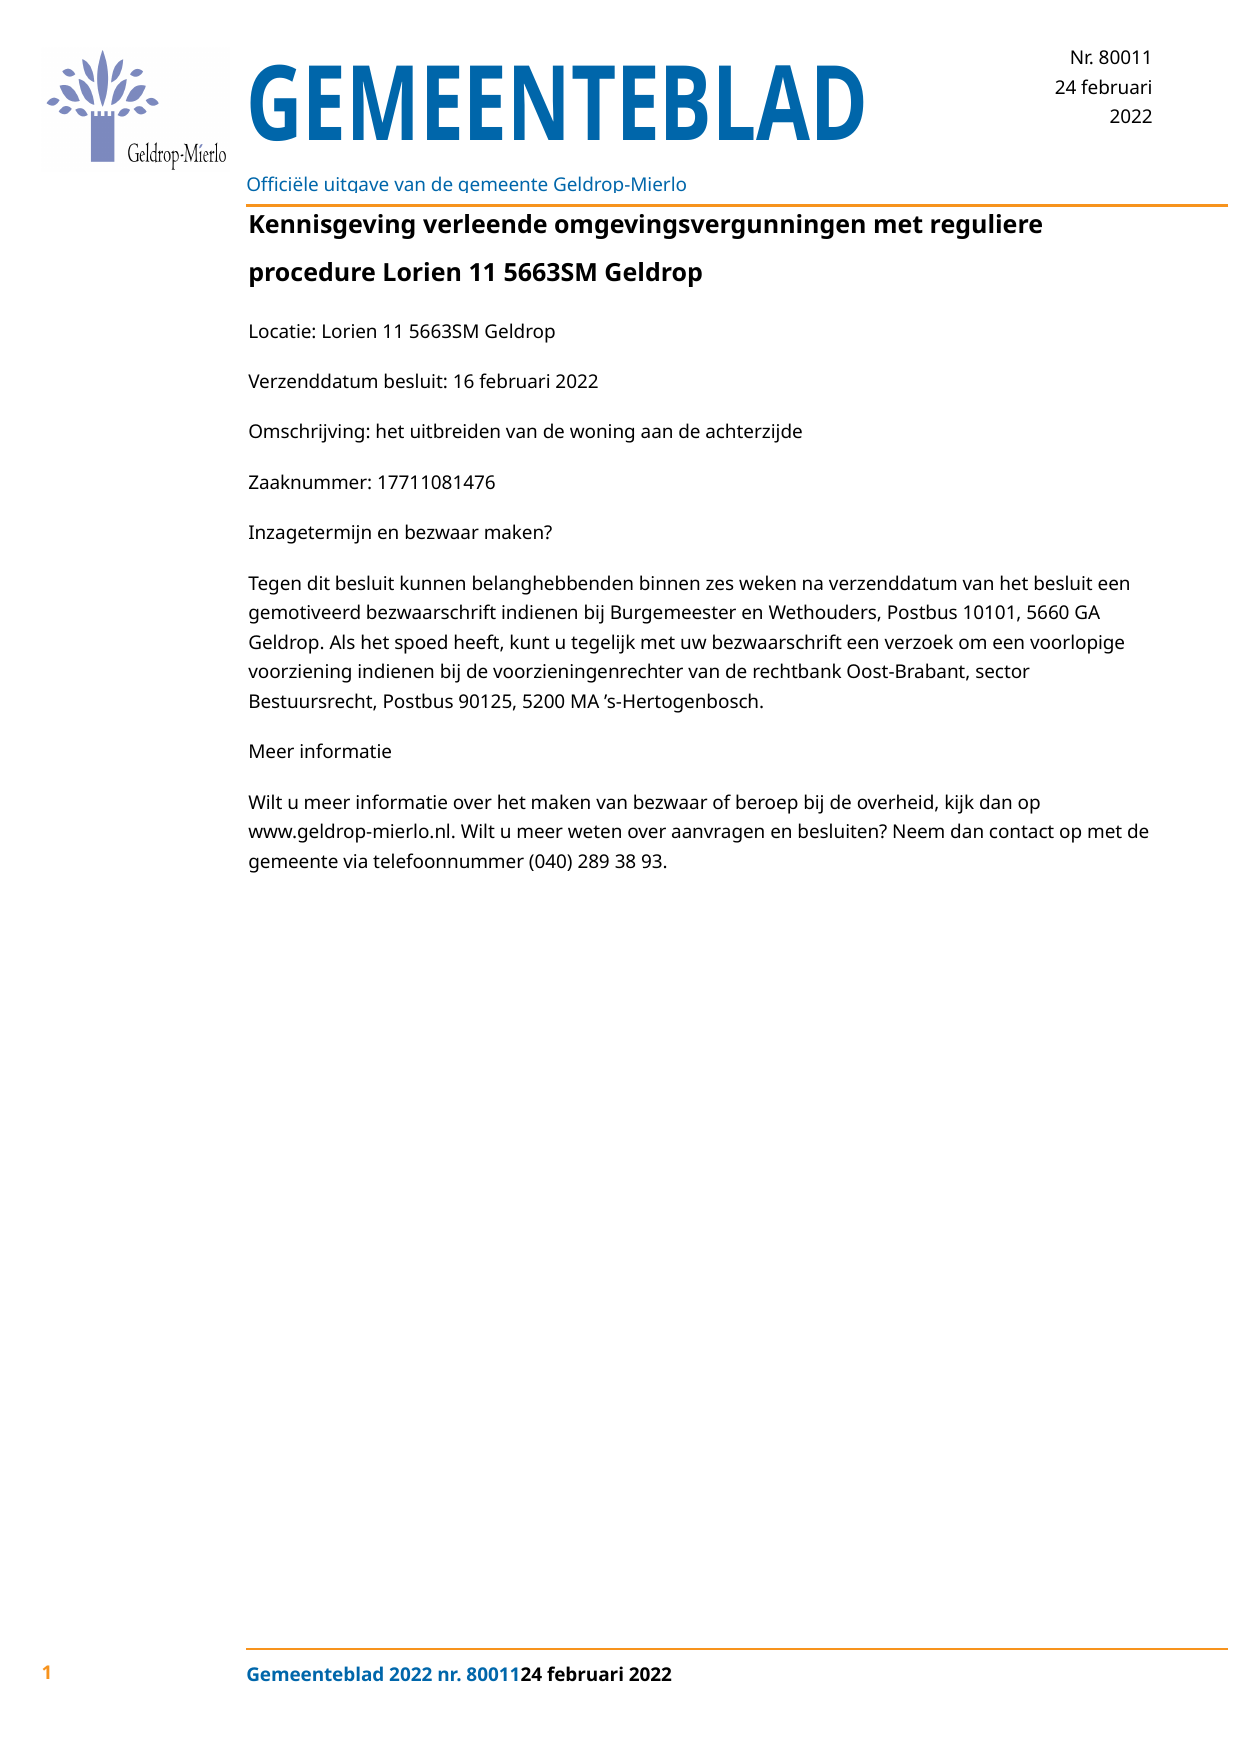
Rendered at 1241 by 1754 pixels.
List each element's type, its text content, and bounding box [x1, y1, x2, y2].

text Locatie: Lorien 11 5663SM Geldrop [248, 318, 1152, 344]
text Wilt u meer informatie over het maken van bezwaar of beroep bij de overheid, kijk dan op www.geldrop-mierlo.nl. Wilt u meer weten over aanvragen en besluiten? Neem dan contact op met de gemeente via telefoonnummer (040) 289 38 93. [248, 789, 1152, 874]
text Inzagetermijn en bezwaar maken? [248, 519, 1152, 545]
text Zaaknummer: 17711081476 [248, 469, 1152, 495]
text Meer informatie [248, 739, 1152, 764]
text Omschrijving: het uitbreiden van de woning aan de achterzijde [248, 419, 1152, 444]
text Verzenddatum besluit: 16 februari 2022 [248, 368, 1152, 394]
text Tegen dit besluit kunnen belanghebbenden binnen zes weken na verzenddatum van het besluit een gemotiveerd bezwaarschrift indienen bij Burgemeester en Wethouders, Postbus 10101, 5660 GA Geldrop. Als het spoed heeft, kunt u tegelijk met uw bezwaarschrift een verzoek om een voorlopige voorziening indienen bij de voorzieningenrechter van de rechtbank Oost-Brabant, sector Bestuursrecht, Postbus 90125, 5200 MA ’s-Hertogenbosch. [248, 570, 1152, 714]
picture [41, 47, 231, 172]
text Kennisgeving verleende omgevingsvergunningen met reguliere procedure Lorien 11 5663SM Geldrop [248, 207, 1152, 288]
